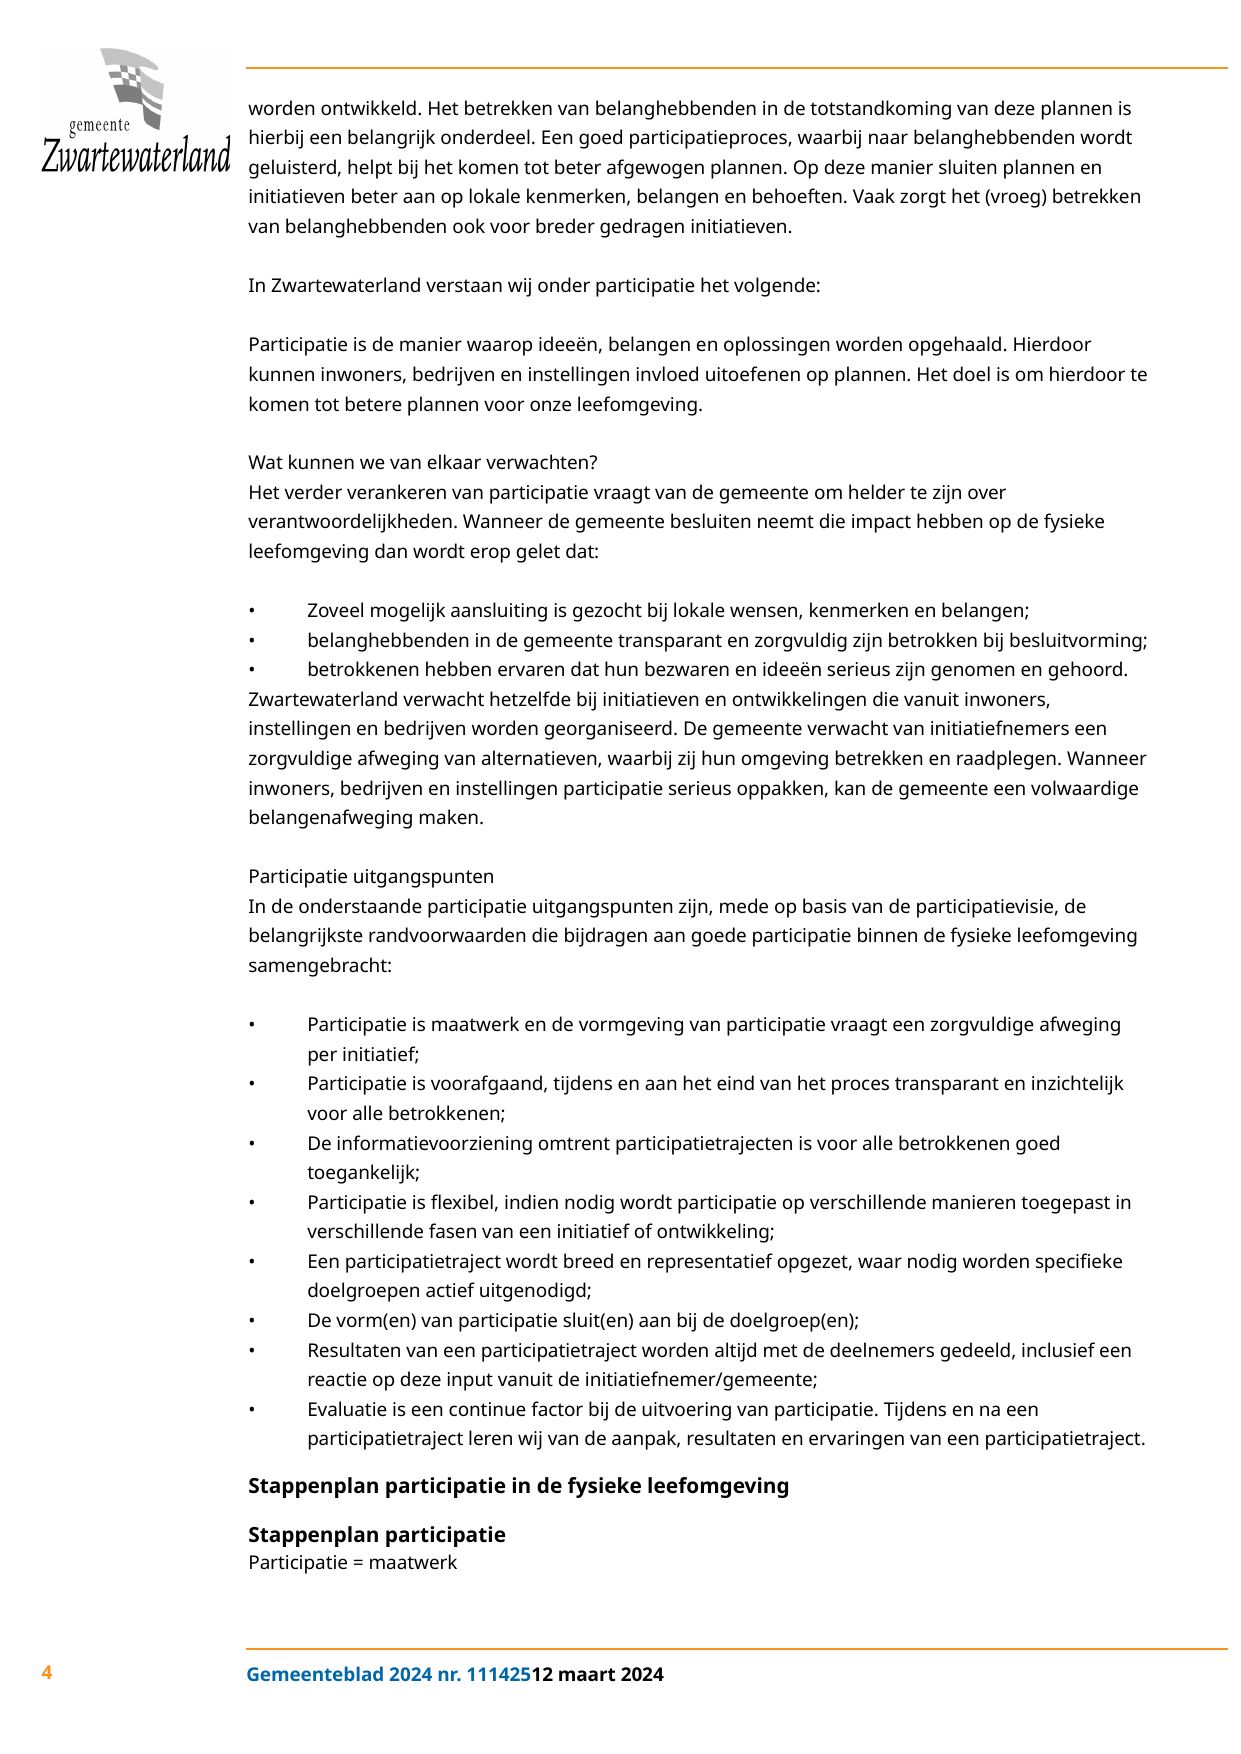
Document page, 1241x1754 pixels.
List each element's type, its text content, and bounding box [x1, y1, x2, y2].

list belanghebbenden in de gemeente transparant en zorgvuldig zijn betrokken bij besluitvorming; [248, 627, 1152, 652]
text Participatie = maatwerk [248, 1549, 1152, 1574]
list Participatie is flexibel, indien nodig wordt participatie op verschillende manieren toegepast in verschillende fasen van een initiatief of ontwikkeling; [248, 1189, 1152, 1244]
list Resultaten van een participatietraject worden altijd met de deelnemers gedeeld, inclusief een reactie op deze input vanuit de initiatiefnemer/gemeente; [248, 1337, 1152, 1392]
table_header Participatie is de manier waarop ideeën, belangen en oplossingen worden opgehaald. Hierdoor kunnen inwoners, bedrijven en instellingen invloed uitoefenen op plannen. Het doel is om hierdoor te komen tot betere plannen voor onze leefomgeving. [248, 332, 1152, 416]
text Het verder verankeren van participatie vraagt van de gemeente om helder te zijn over verantwoordelijkheden. Wanneer de gemeente besluiten neemt die impact hebben op de fysieke leefomgeving dan wordt erop gelet dat: [248, 479, 1152, 564]
list betrokkenen hebben ervaren dat hun bezwaren en ideeën serieus zijn genomen en gehoord. [248, 656, 1152, 682]
text Stappenplan participatie in de fysieke leefomgeving [248, 1471, 1152, 1499]
text In de onderstaande participatie uitgangspunten zijn, mede op basis van de participatievisie, de belangrijkste randvoorwaarden die bijdragen aan goede participatie binnen de fysieke leefomgeving samengebracht: [248, 893, 1152, 978]
list Participatie is maatwerk en de vormgeving van participatie vraagt een zorgvuldige afweging per initiatief; [248, 1011, 1152, 1067]
list Een participatietraject wordt breed en representatief opgezet, waar nodig worden specifieke doelgroepen actief uitgenodigd; [248, 1248, 1152, 1303]
list De informatievoorziening omtrent participatietrajecten is voor alle betrokkenen goed toegankelijk; [248, 1130, 1152, 1185]
picture [41, 47, 231, 172]
text Wat kunnen we van elkaar verwachten? [248, 449, 1152, 475]
list Zoveel mogelijk aansluiting is gezocht bij lokale wensen, kenmerken en belangen; [248, 597, 1152, 623]
text Participatie uitgangspunten [248, 863, 1152, 889]
list De vorm(en) van participatie sluit(en) aan bij de doelgroep(en); [248, 1307, 1152, 1333]
text worden ontwikkeld. Het betrekken van belanghebbenden in de totstandkoming van deze plannen is hierbij een belangrijk onderdeel. Een goed participatieproces, waarbij naar belanghebbenden wordt geluisterd, helpt bij het komen tot beter afgewogen plannen. Op deze manier sluiten plannen en initiatieven beter aan op lokale kenmerken, belangen en behoeften. Vaak zorgt het (vroeg) betrekken van belanghebbenden ook voor breder gedragen initiatieven. [248, 95, 1152, 239]
list Evaluatie is een continue factor bij de uitvoering van participatie. Tijdens en na een participatietraject leren wij van de aanpak, resultaten en ervaringen van een participatietraject. [248, 1396, 1152, 1451]
text Zwartewaterland verwacht hetzelfde bij initiatieven en ontwikkelingen die vanuit inwoners, instellingen en bedrijven worden georganiseerd. De gemeente verwacht van initiatiefnemers een zorgvuldige afweging van alternatieven, waarbij zij hun omgeving betrekken en raadplegen. Wanneer inwoners, bedrijven en instellingen participatie serieus oppakken, kan de gemeente een volwaardige belangenafweging maken. [248, 686, 1152, 830]
list Participatie is voorafgaand, tijdens en aan het eind van het proces transparant en inzichtelijk voor alle betrokkenen; [248, 1071, 1152, 1126]
text In Zwartewaterland verstaan wij onder participatie het volgende: [248, 272, 1152, 298]
text Stappenplan participatie [248, 1520, 1152, 1549]
